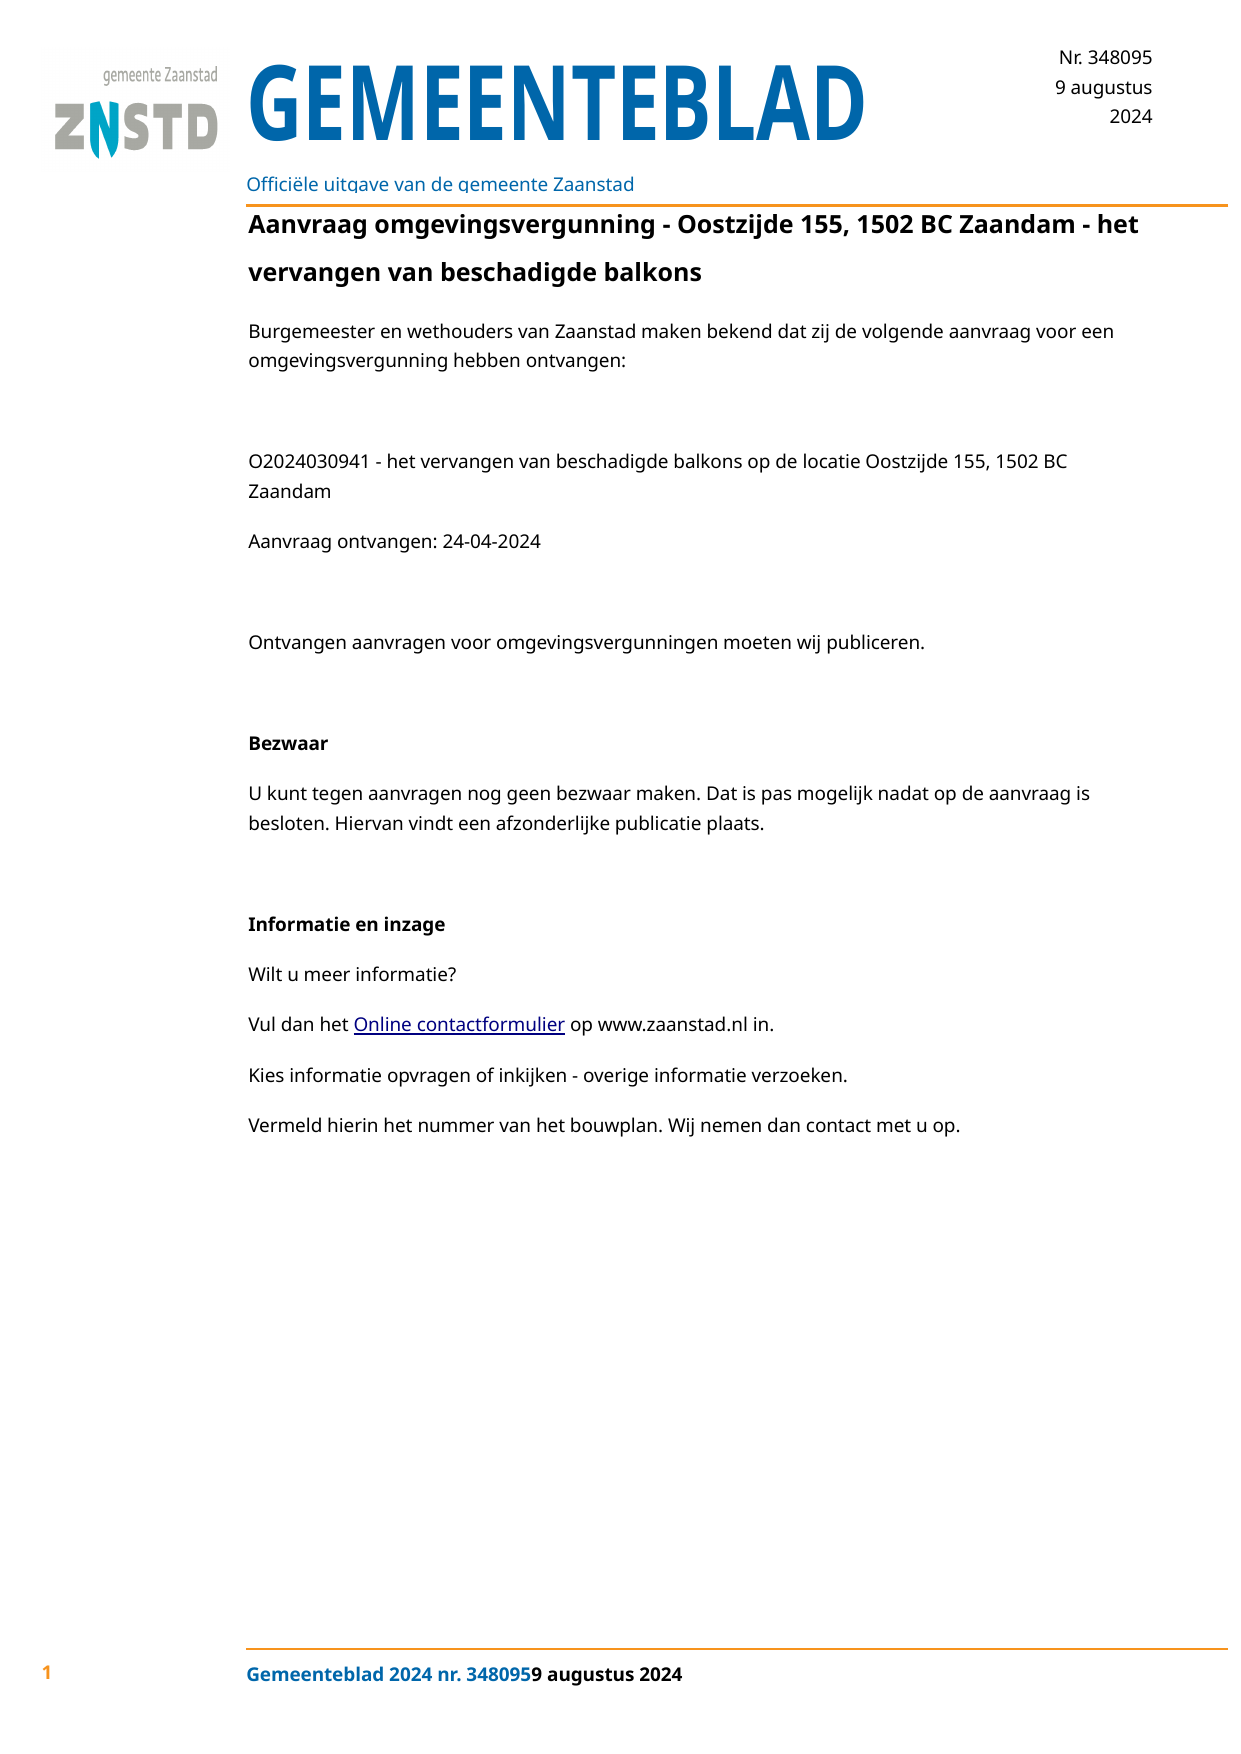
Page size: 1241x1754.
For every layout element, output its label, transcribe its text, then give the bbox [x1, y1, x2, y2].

text Ontvangen aanvragen voor omgevingsvergunningen moeten wij publiceren. [248, 629, 1152, 655]
text U kunt tegen aanvragen nog geen bezwaar maken. Dat is pas mogelijk nadat op de aanvraag is besloten. Hiervan vindt een afzonderlijke publicatie plaats. [248, 780, 1152, 836]
text Vul dan het Online contactformulier op www.zaanstad.nl in. [248, 1012, 1152, 1037]
text Burgemeester en wethouders van Zaanstad maken bekend dat zij de volgende aanvraag voor een omgevingsvergunning hebben ontvangen: [248, 318, 1152, 373]
text O2024030941 - het vervangen van beschadigde balkons op de locatie Oostzijde 155, 1502 BC Zaandam [248, 448, 1152, 504]
text Aanvraag omgevingsvergunning - Oostzijde 155, 1502 BC Zaandam - het vervangen van beschadigde balkons [248, 207, 1152, 288]
text Bezwaar [248, 730, 1152, 756]
text Kies informatie opvragen of inkijken - overige informatie verzoeken. [248, 1062, 1152, 1088]
picture [41, 47, 231, 172]
text Wilt u meer informatie? [248, 961, 1152, 987]
text Informatie en inzage [248, 911, 1152, 937]
text Vermeld hierin het nummer van het bouwplan. Wij nemen dan contact met u op. [248, 1112, 1152, 1138]
text Aanvraag ontvangen: 24-04-2024 [248, 528, 1152, 554]
